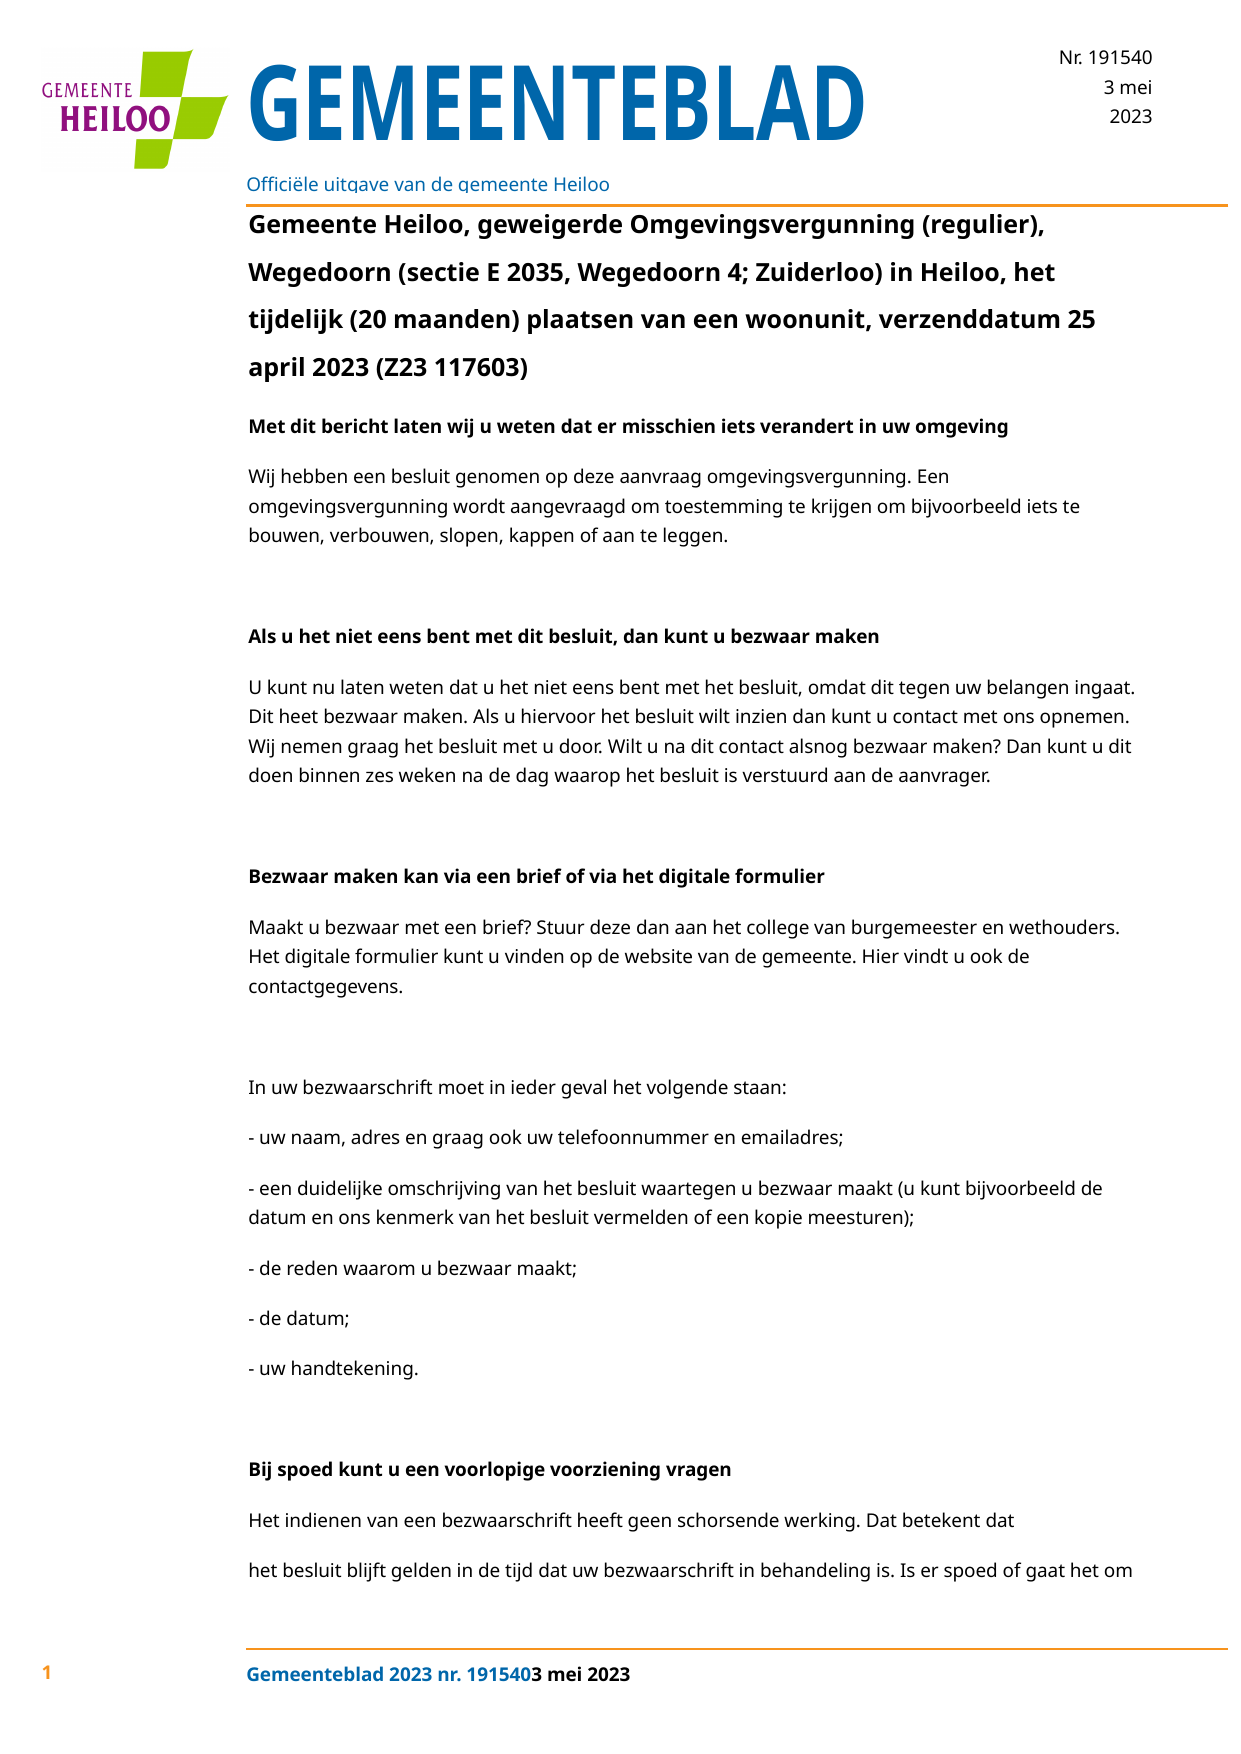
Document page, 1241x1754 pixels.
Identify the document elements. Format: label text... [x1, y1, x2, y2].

text Gemeente Heiloo, geweigerde Omgevingsvergunning (regulier), Wegedoorn (sectie E 2035, Wegedoorn 4; Zuiderloo) in Heiloo, het tijdelijk (20 maanden) plaatsen van een woonunit, verzenddatum 25 april 2023 (Z23 117603) [248, 207, 1152, 384]
text Het indienen van een bezwaarschrift heeft geen schorsende werking. Dat betekent dat [248, 1507, 1152, 1533]
text het besluit blijft gelden in de tijd dat uw bezwaarschrift in behandeling is. Is er spoed of gaat het om [248, 1557, 1152, 1583]
text - een duidelijke omschrijving van het besluit waartegen u bezwaar maakt (u kunt bijvoorbeeld de datum en ons kenmerk van het besluit vermelden of een kopie meesturen); [248, 1175, 1152, 1230]
text Met dit bericht laten wij u weten dat er misschien iets verandert in uw omgeving [248, 413, 1152, 439]
text Bij spoed kunt u een voorlopige voorziening vragen [248, 1456, 1152, 1482]
text - uw naam, adres en graag ook uw telefoonnummer en emailadres; [248, 1124, 1152, 1150]
text - uw handtekening. [248, 1356, 1152, 1381]
text U kunt nu laten weten dat u het niet eens bent met het besluit, omdat dit tegen uw belangen ingaat. Dit heet bezwaar maken. Als u hiervoor het besluit wilt inzien dan kunt u contact met ons opnemen. Wij nemen graag het besluit met u door. Wilt u na dit contact alsnog bezwaar maken? Dan kunt u dit doen binnen zes weken na de dag waarop het besluit is verstuurd aan de aanvrager. [248, 674, 1152, 788]
text Bezwaar maken kan via een brief of via het digitale formulier [248, 863, 1152, 889]
text In uw bezwaarschrift moet in ieder geval het volgende staan: [248, 1074, 1152, 1100]
text Maakt u bezwaar met een brief? Stuur deze dan aan het college van burgemeester en wethouders. Het digitale formulier kunt u vinden op de website van de gemeente. Hier vindt u ook de contactgegevens. [248, 914, 1152, 999]
text - de reden waarom u bezwaar maakt; [248, 1255, 1152, 1281]
text Wij hebben een besluit genomen op deze aanvraag omgevingsvergunning. Een omgevingsvergunning wordt aangevraagd om toestemming te krijgen om bijvoorbeeld iets te bouwen, verbouwen, slopen, kappen of aan te leggen. [248, 463, 1152, 548]
text - de datum; [248, 1305, 1152, 1331]
text Als u het niet eens bent met dit besluit, dan kunt u bezwaar maken [248, 623, 1152, 649]
picture [41, 47, 231, 172]
